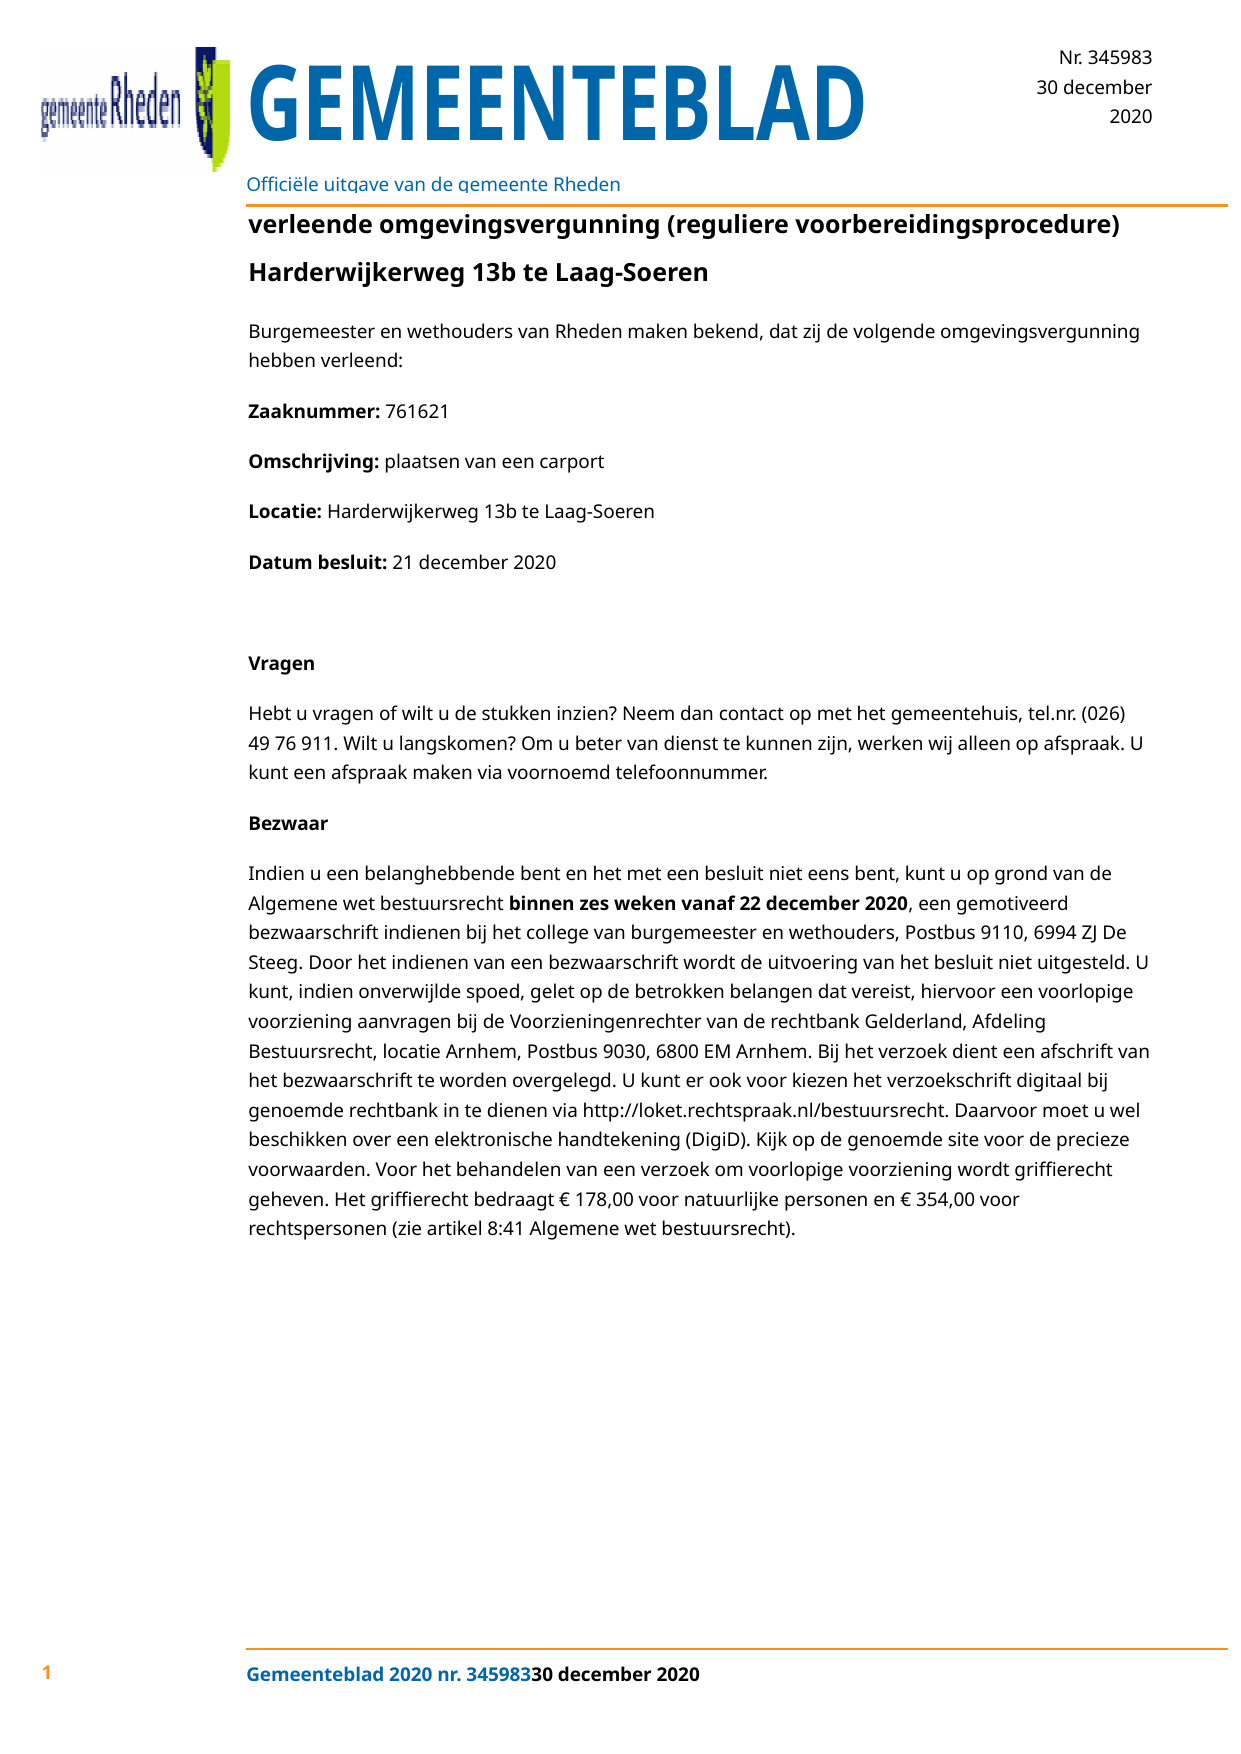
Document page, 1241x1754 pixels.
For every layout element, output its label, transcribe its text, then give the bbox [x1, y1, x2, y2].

text Locatie: Harderwijkerweg 13b te Laag-Soeren [248, 499, 1152, 524]
text Datum besluit: 21 december 2020 [248, 549, 1152, 575]
text Bezwaar [248, 810, 1152, 836]
text verleende omgevingsvergunning (reguliere voorbereidingsprocedure) Harderwijkerweg 13b te Laag-Soeren [248, 207, 1152, 288]
picture [41, 47, 231, 172]
text Hebt u vragen of wilt u de stukken inzien? Neem dan contact op met het gemeentehuis, tel.nr. (026) 49 76 911. Wilt u langskomen? Om u beter van dienst te kunnen zijn, werken wij alleen op afspraak. U kunt een afspraak maken via voornoemd telefoonnummer. [248, 700, 1152, 785]
text Vragen [248, 650, 1152, 676]
text Zaaknummer: 761621 [248, 398, 1152, 424]
text Indien u een belanghebbende bent en het met een besluit niet eens bent, kunt u op grond van de Algemene wet bestuursrecht binnen zes weken vanaf 22 december 2020, een gemotiveerd bezwaarschrift indienen bij het college van burgemeester en wethouders, Postbus 9110, 6994 ZJ De Steeg. Door het indienen van een bezwaarschrift wordt de uitvoering van het besluit niet uitgesteld. U kunt, indien onverwijlde spoed, gelet op de betrokken belangen dat vereist, hiervoor een voorlopige voorziening aanvragen bij de Voorzieningenrechter van de rechtbank Gelderland, Afdeling Bestuursrecht, locatie Arnhem, Postbus 9030, 6800 EM Arnhem. Bij het verzoek dient een afschrift van het bezwaarschrift te worden overgelegd. U kunt er ook voor kiezen het verzoekschrift digitaal bij genoemde rechtbank in te dienen via http://loket.rechtspraak.nl/bestuursrecht. Daarvoor moet u wel beschikken over een elektronische handtekening (DigiD). Kijk op de genoemde site voor de precieze voorwaarden. Voor het behandelen van een verzoek om voorlopige voorziening wordt griffierecht geheven. Het griffierecht bedraagt € 178,00 voor natuurlijke personen en € 354,00 voor rechtspersonen (zie artikel 8:41 Algemene wet bestuursrecht). [248, 860, 1152, 1241]
text Omschrijving: plaatsen van een carport [248, 448, 1152, 474]
text Burgemeester en wethouders van Rheden maken bekend, dat zij de volgende omgevingsvergunning hebben verleend: [248, 318, 1152, 373]
